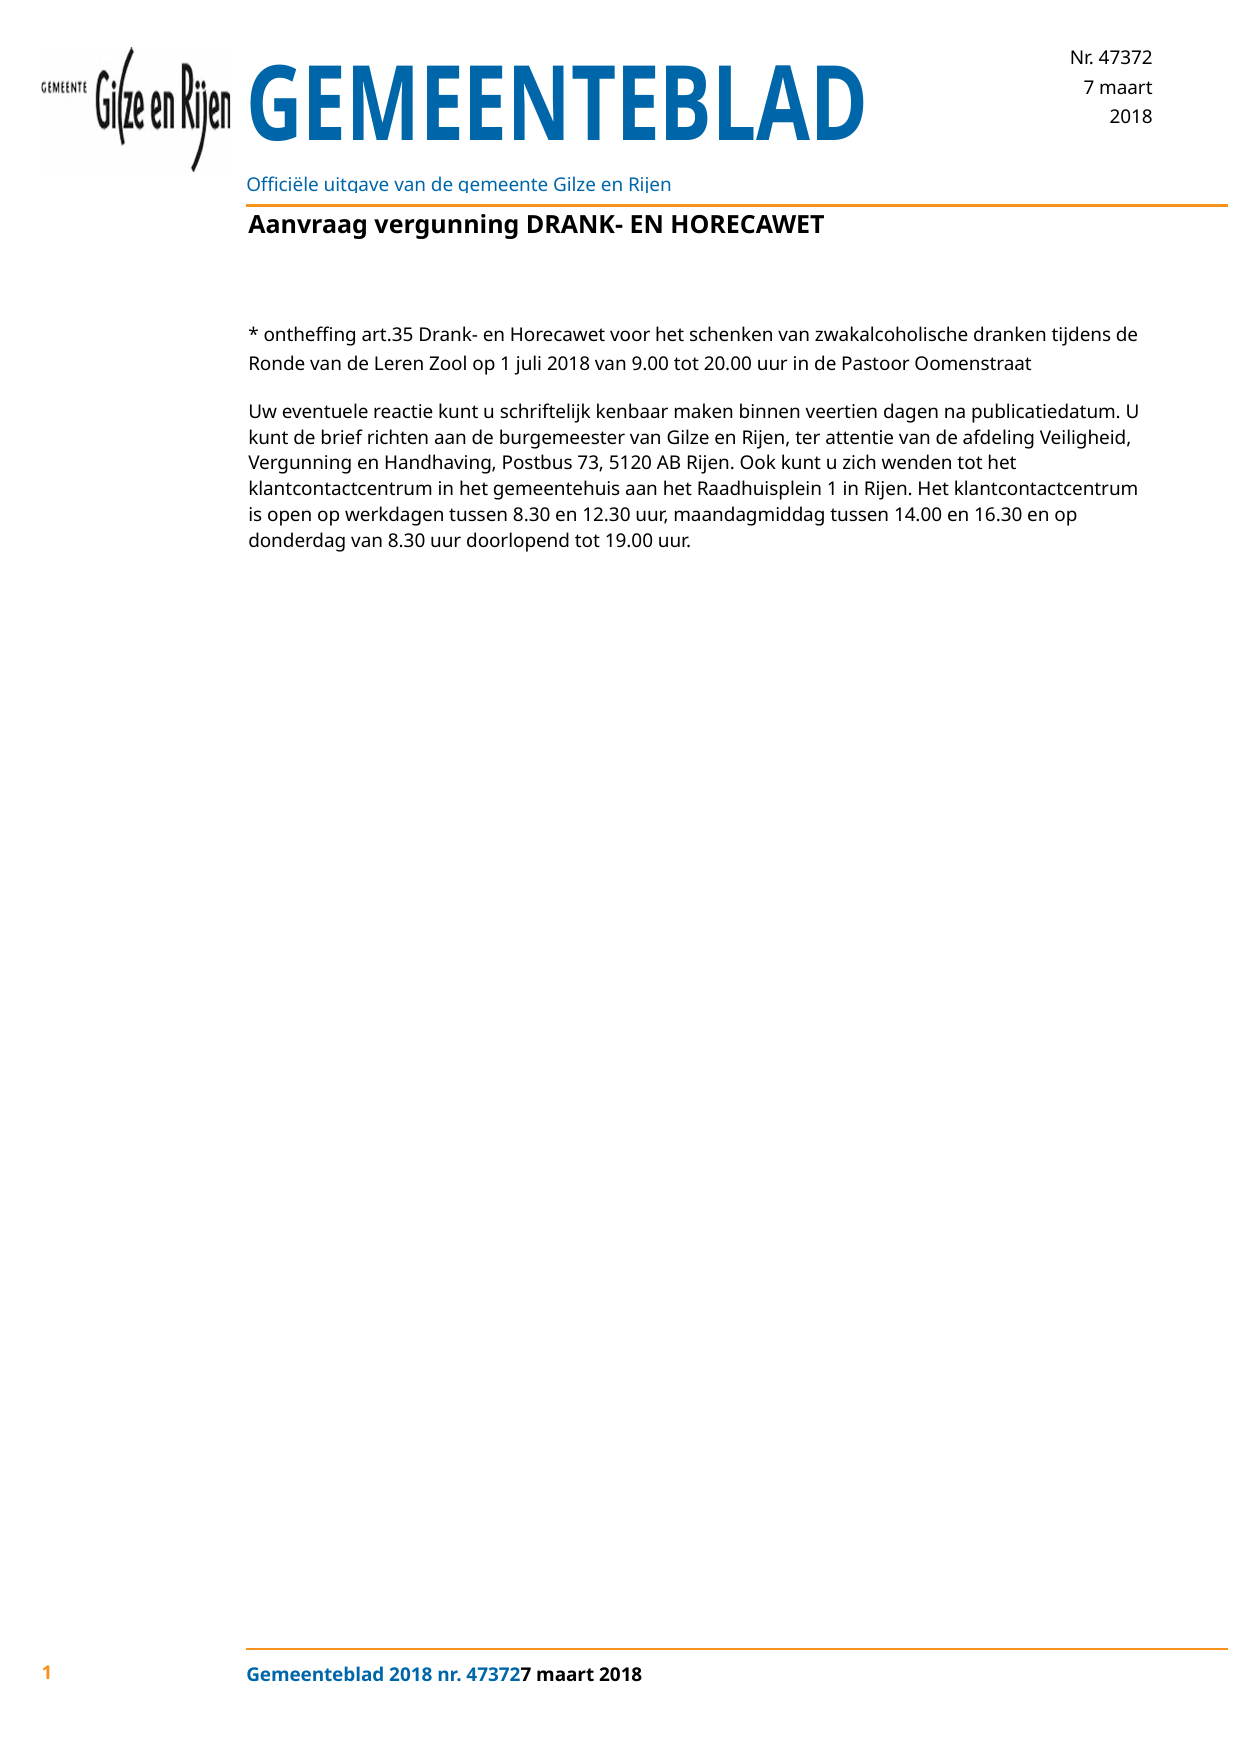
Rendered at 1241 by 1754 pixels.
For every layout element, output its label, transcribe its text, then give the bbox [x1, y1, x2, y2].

text * ontheffing art.35 Drank- en Horecawet voor het schenken van zwakalcoholische dranken tijdens de Ronde van de Leren Zool op 1 juli 2018 van 9.00 tot 20.00 uur in de Pastoor Oomenstraat [248, 321, 1152, 376]
picture [41, 47, 231, 172]
text Aanvraag vergunning DRANK- EN HORECAWET [248, 207, 1152, 241]
text Uw eventuele reactie kunt u schriftelijk kenbaar maken binnen veertien dagen na publicatiedatum. U kunt de brief richten aan de burgemeester van Gilze en Rijen, ter attentie van de afdeling Veiligheid, Vergunning en Handhaving, Postbus 73, 5120 AB Rijen. Ook kunt u zich wenden tot het klantcontactcentrum in het gemeentehuis aan het Raadhuisplein 1 in Rijen. Het klantcontactcentrum is open op werkdagen tussen 8.30 en 12.30 uur, maandagmiddag tussen 14.00 en 16.30 en op donderdag van 8.30 uur doorlopend tot 19.00 uur. [248, 398, 1152, 552]
